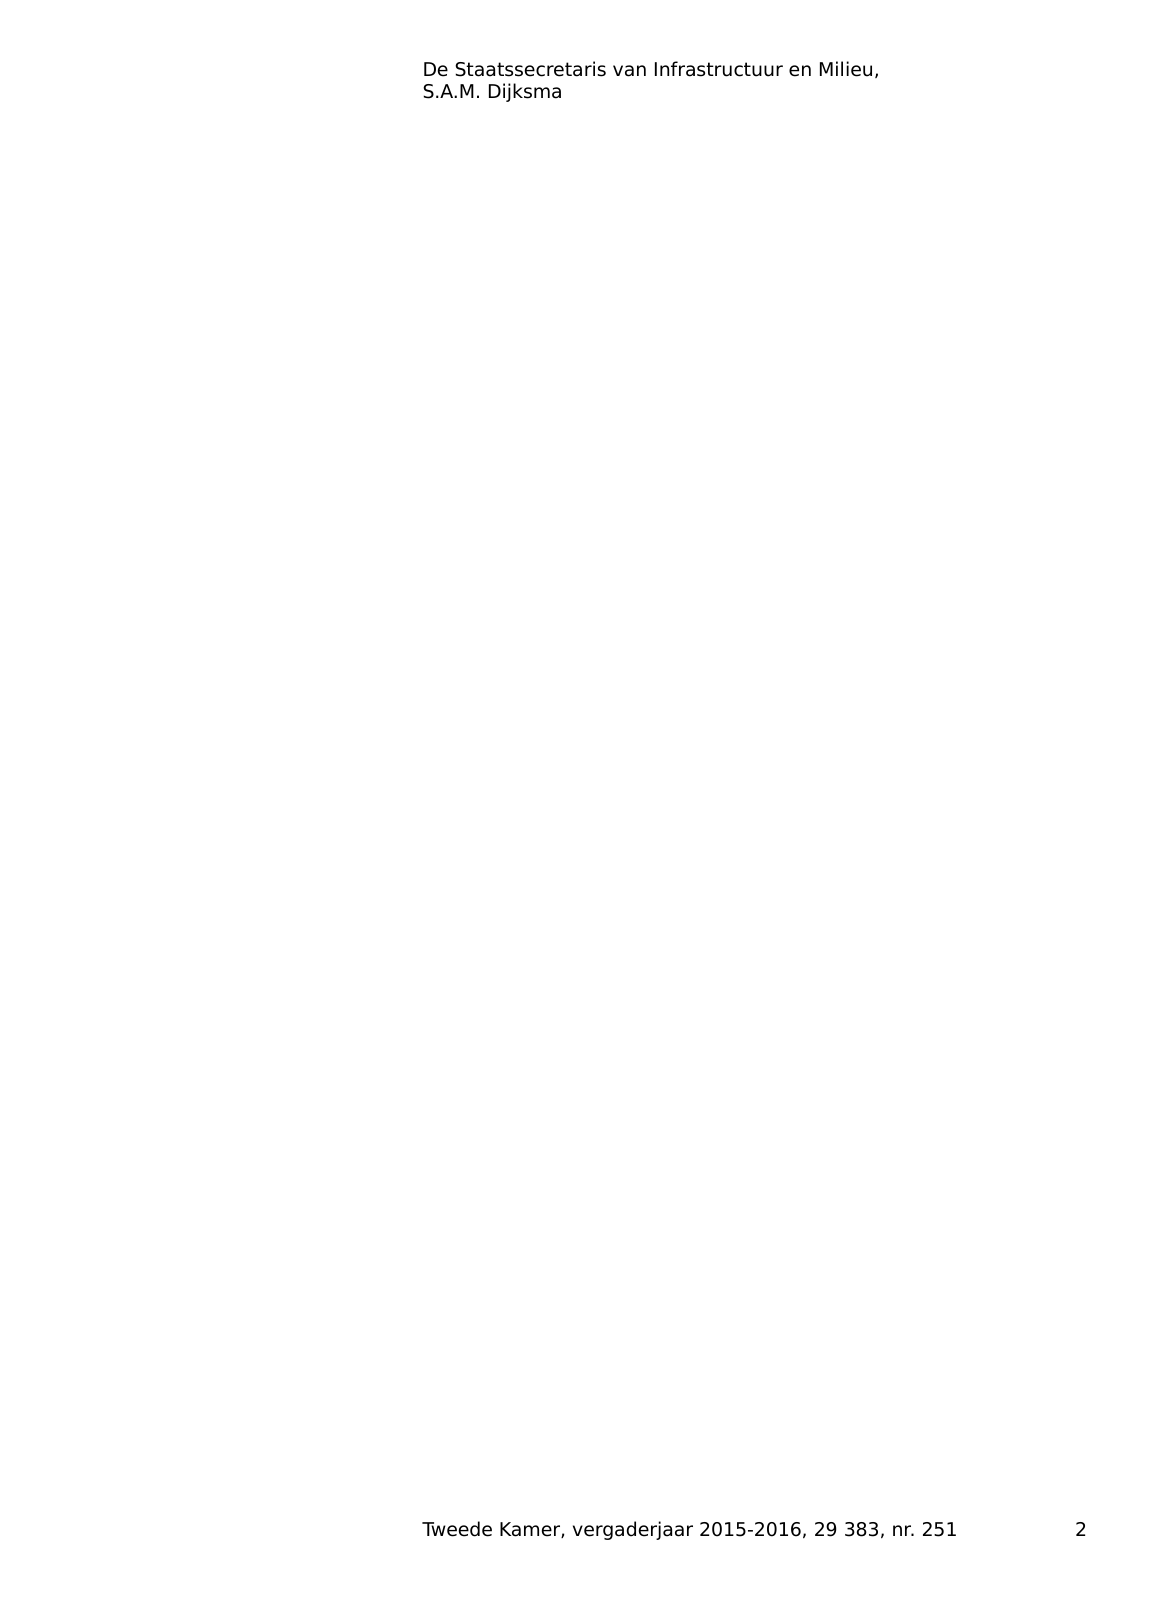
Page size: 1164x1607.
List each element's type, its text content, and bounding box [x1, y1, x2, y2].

text De Staatssecretaris van Infrastructuur en Milieu, S.A.M. Dijksma [422, 59, 1087, 103]
